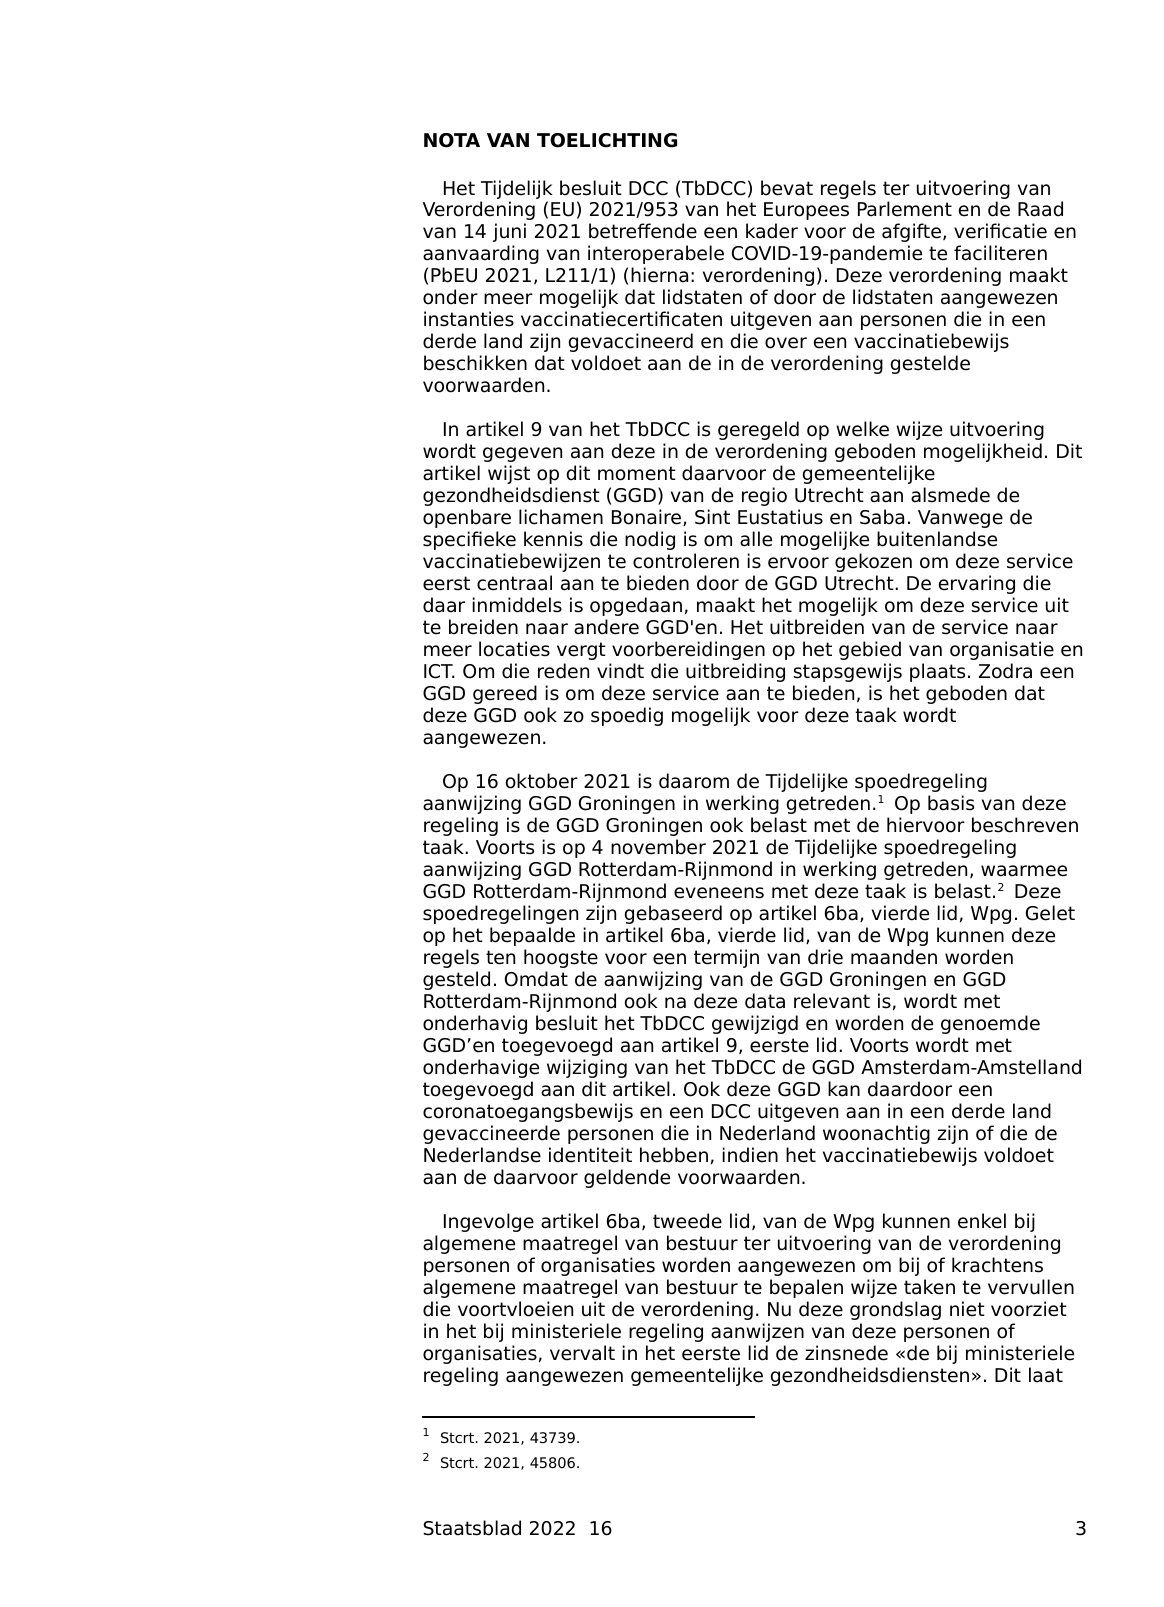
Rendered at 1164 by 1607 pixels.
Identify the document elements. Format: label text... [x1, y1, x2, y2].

subtitle NOTA VAN TOELICHTING [422, 130, 1087, 152]
text In artikel 9 van het TbDCC is geregeld op welke wijze uitvoering wordt gegeven aan deze in de verordening geboden mogelijkheid. Dit artikel wijst op dit moment daarvoor de gemeentelijke gezondheidsdienst (GGD) van de regio Utrecht aan alsmede de openbare lichamen Bonaire, Sint Eustatius en Saba. Vanwege de specifieke kennis die nodig is om alle mogelijke buitenlandse vaccinatiebewijzen te controleren is ervoor gekozen om deze service eerst centraal aan te bieden door de GGD Utrecht. De ervaring die daar inmiddels is opgedaan, maakt het mogelijk om deze service uit te breiden naar andere GGD'en. Het uitbreiden van de service naar meer locaties vergt voorbereidingen op het gebied van organisatie en ICT. Om die reden vindt die uitbreiding stapsgewijs plaats. Zodra een GGD gereed is om deze service aan te bieden, is het geboden dat deze GGD ook zo spoedig mogelijk voor deze taak wordt aangewezen. [422, 419, 1087, 749]
text Op 16 oktober 2021 is daarom de Tijdelijke spoedregeling aanwijzing GGD Groningen in werking getreden. Op basis van deze regeling is de GGD Groningen ook belast met de hiervoor beschreven taak. Voorts is op 4 november 2021 de Tijdelijke spoedregeling aanwijzing GGD Rotterdam-Rijnmond in werking getreden, waarmee GGD Rotterdam-Rijnmond eveneens met deze taak is belast. Deze spoedregelingen zijn gebaseerd op artikel 6ba, vierde lid, Wpg. Gelet op het bepaalde in artikel 6ba, vierde lid, van de Wpg kunnen deze regels ten hoogste voor een termijn van drie maanden worden gesteld. Omdat de aanwijzing van de GGD Groningen en GGD Rotterdam-Rijnmond ook na deze data relevant is, wordt met onderhavig besluit het TbDCC gewijzigd en worden de genoemde GGD’en toegevoegd aan artikel 9, eerste lid. Voorts wordt met onderhavige wijziging van het TbDCC de GGD Amsterdam-Amstelland toegevoegd aan dit artikel. Ook deze GGD kan daardoor een coronatoegangsbewijs en een DCC uitgeven aan in een derde land gevaccineerde personen die in Nederland woonachtig zijn of die de Nederlandse identiteit hebben, indien het vaccinatiebewijs voldoet aan de daarvoor geldende voorwaarden. [422, 771, 1087, 1189]
text Stcrt. 2021, 45806. [422, 1451, 1087, 1473]
text Stcrt. 2021, 43739. [422, 1426, 1087, 1448]
text Ingevolge artikel 6ba, tweede lid, van de Wpg kunnen enkel bij algemene maatregel van bestuur ter uitvoering van de verordening personen of organisaties worden aangewezen om bij of krachtens algemene maatregel van bestuur te bepalen wijze taken te vervullen die voortvloeien uit de verordening. Nu deze grondslag niet voorziet in het bij ministeriele regeling aanwijzen van deze personen of organisaties, vervalt in het eerste lid de zinsnede «de bij ministeriele regeling aangewezen gemeentelijke gezondheidsdiensten». Dit laat [422, 1211, 1087, 1387]
text Het Tijdelijk besluit DCC (TbDCC) bevat regels ter uitvoering van Verordening (EU) 2021/953 van het Europees Parlement en de Raad van 14 juni 2021 betreffende een kader voor de afgifte, verificatie en aanvaarding van interoperabele COVID-19-pandemie te faciliteren (PbEU 2021, L211/1) (hierna: verordening). Deze verordening maakt onder meer mogelijk dat lidstaten of door de lidstaten aangewezen instanties vaccinatiecertificaten uitgeven aan personen die in een derde land zijn gevaccineerd en die over een vaccinatiebewijs beschikken dat voldoet aan de in de verordening gestelde voorwaarden. [422, 177, 1087, 397]
